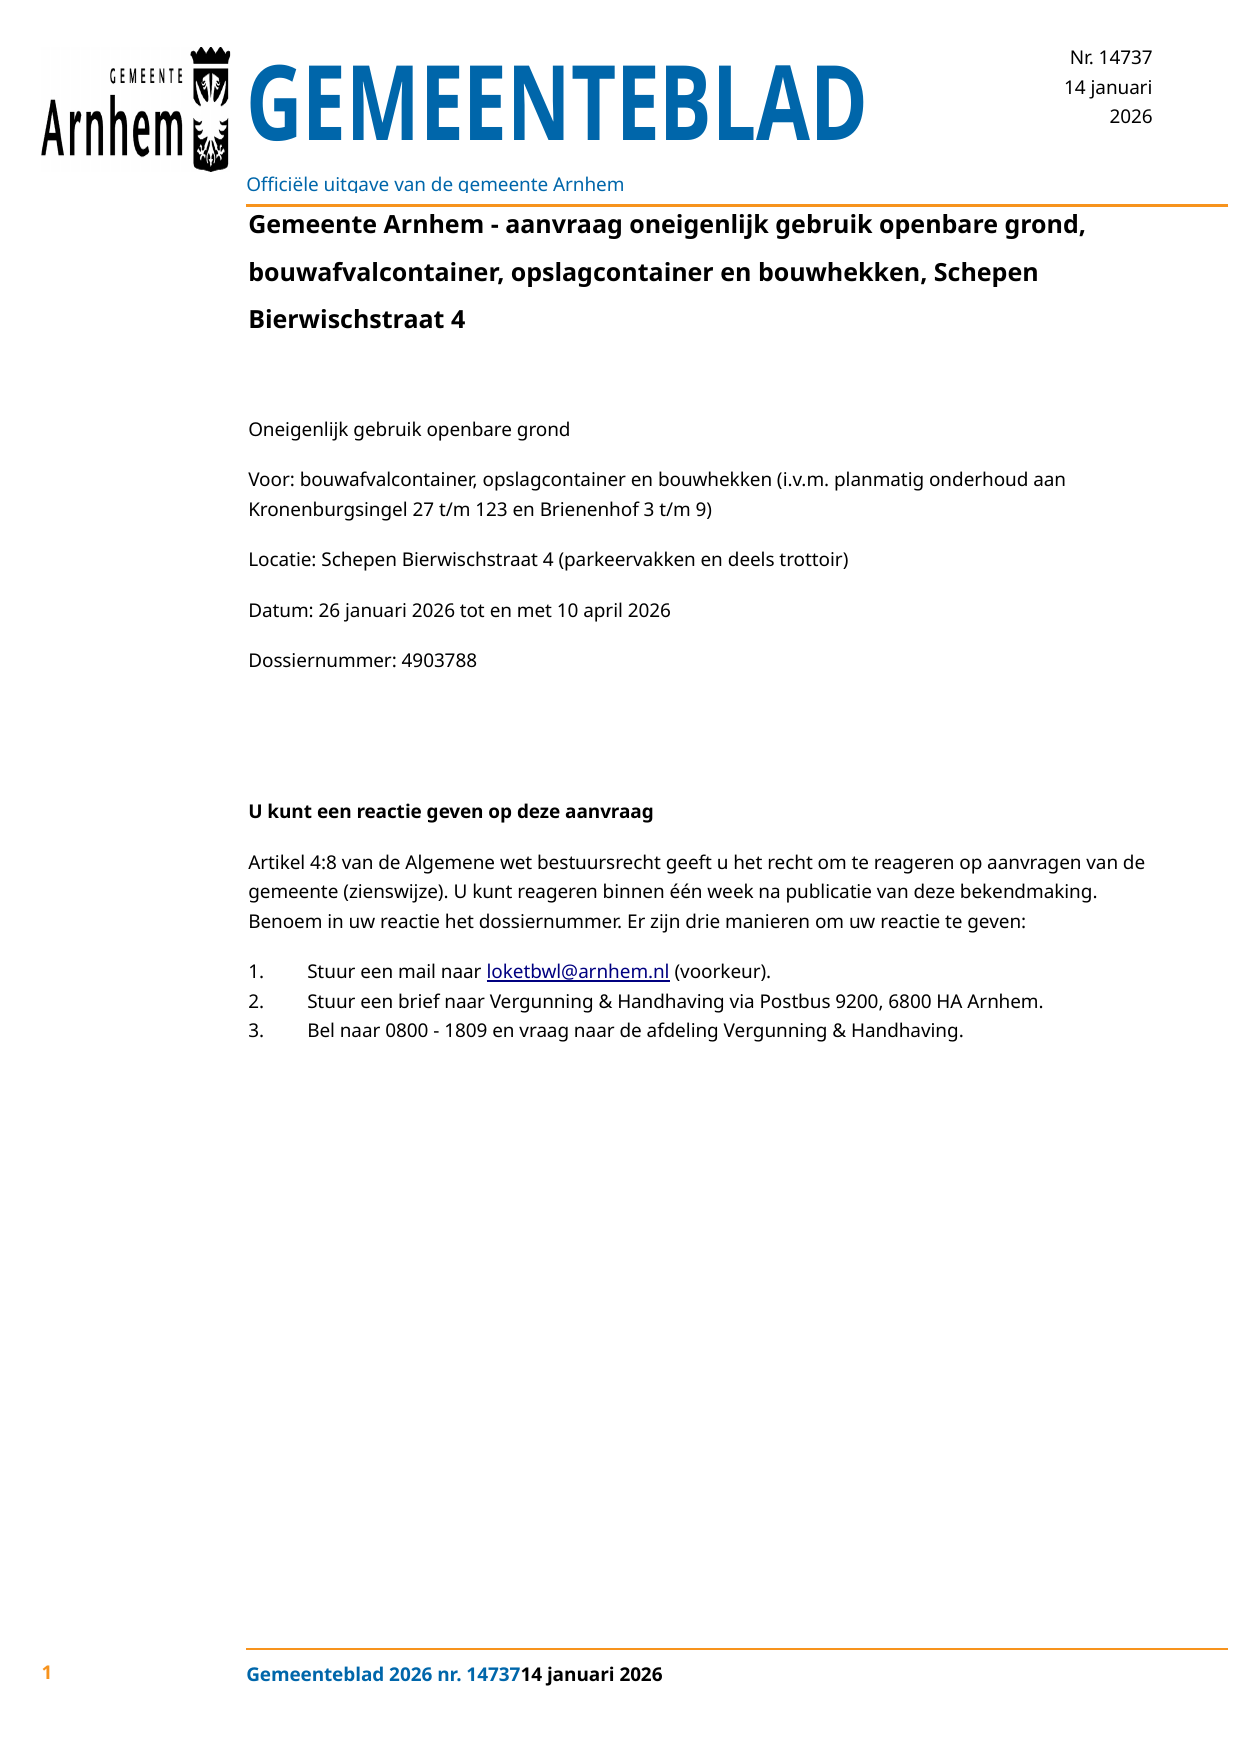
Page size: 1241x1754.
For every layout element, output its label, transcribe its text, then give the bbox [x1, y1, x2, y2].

text Oneigenlijk gebruik openbare grond [248, 416, 1152, 442]
list Stuur een brief naar Vergunning & Handhaving via Postbus 9200, 6800 HA Arnhem. [248, 988, 1152, 1014]
text Voor: bouwafvalcontainer, opslagcontainer en bouwhekken (i.v.m. planmatig onderhoud aan Kronenburgsingel 27 t/m 123 en Brienenhof 3 t/m 9) [248, 466, 1152, 522]
text Dossiernummer: 4903788 [248, 647, 1152, 673]
text Datum: 26 januari 2026 tot en met 10 april 2026 [248, 597, 1152, 622]
list Stuur een mail naar loketbwl@arnhem.nl (voorkeur). [248, 958, 1152, 984]
text U kunt een reactie geven op deze aanvraag [248, 798, 1152, 824]
text Artikel 4:8 van de Algemene wet bestuursrecht geeft u het recht om te reageren op aanvragen van de gemeente (zienswijze). U kunt reageren binnen één week na publicatie van deze bekendmaking. Benoem in uw reactie het dossiernummer. Er zijn drie manieren om uw reactie te geven: [248, 849, 1152, 934]
text Gemeente Arnhem - aanvraag oneigenlijk gebruik openbare grond, bouwafvalcontainer, opslagcontainer en bouwhekken, Schepen Bierwischstraat 4 [248, 207, 1152, 336]
text Locatie: Schepen Bierwischstraat 4 (parkeervakken en deels trottoir) [248, 546, 1152, 572]
picture [41, 47, 231, 172]
list Bel naar 0800 - 1809 en vraag naar de afdeling Vergunning & Handhaving. [248, 1018, 1152, 1043]
